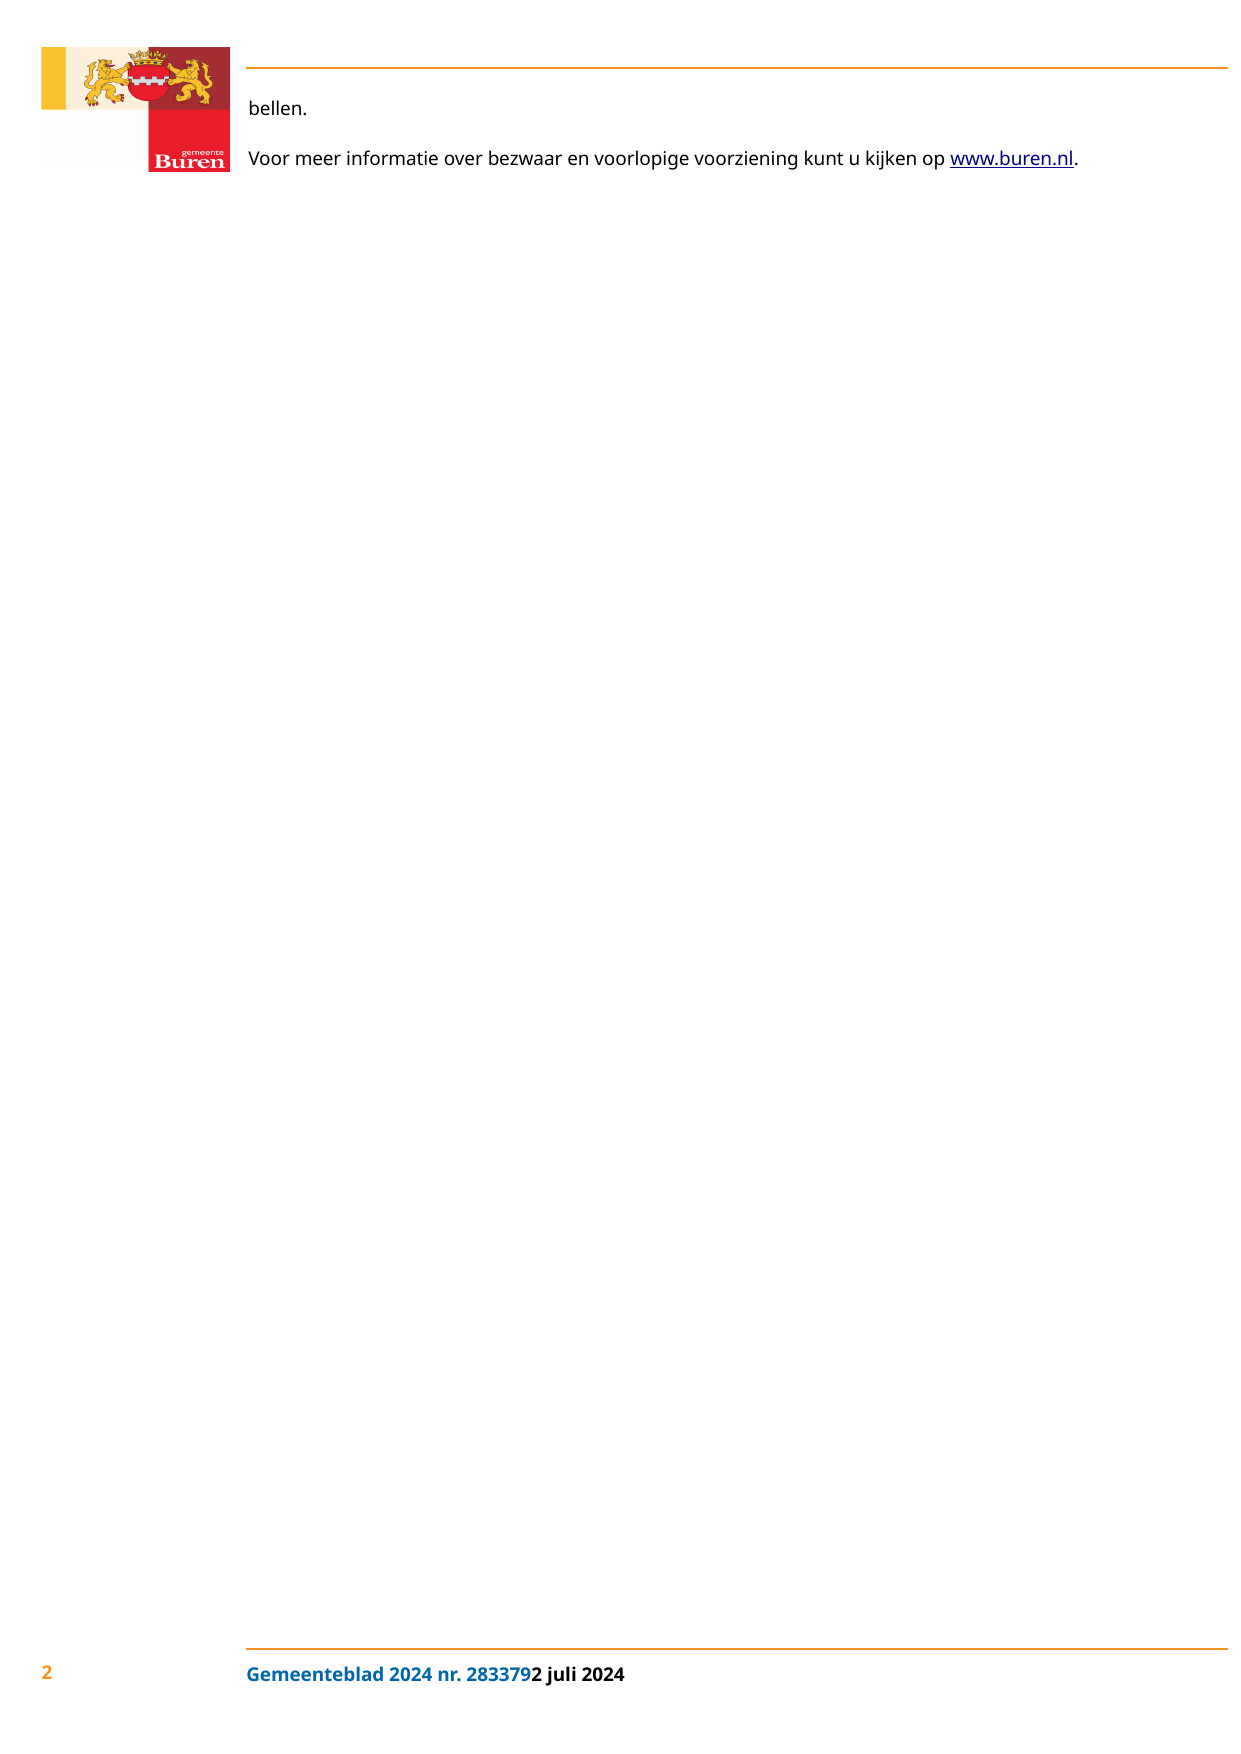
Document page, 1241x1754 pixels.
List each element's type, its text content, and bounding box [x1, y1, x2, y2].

text Voor meer informatie over bezwaar en voorlopige voorziening kunt u kijken op www.buren.nl. [248, 145, 1152, 171]
text bellen. [248, 95, 1152, 121]
picture [41, 47, 231, 172]
